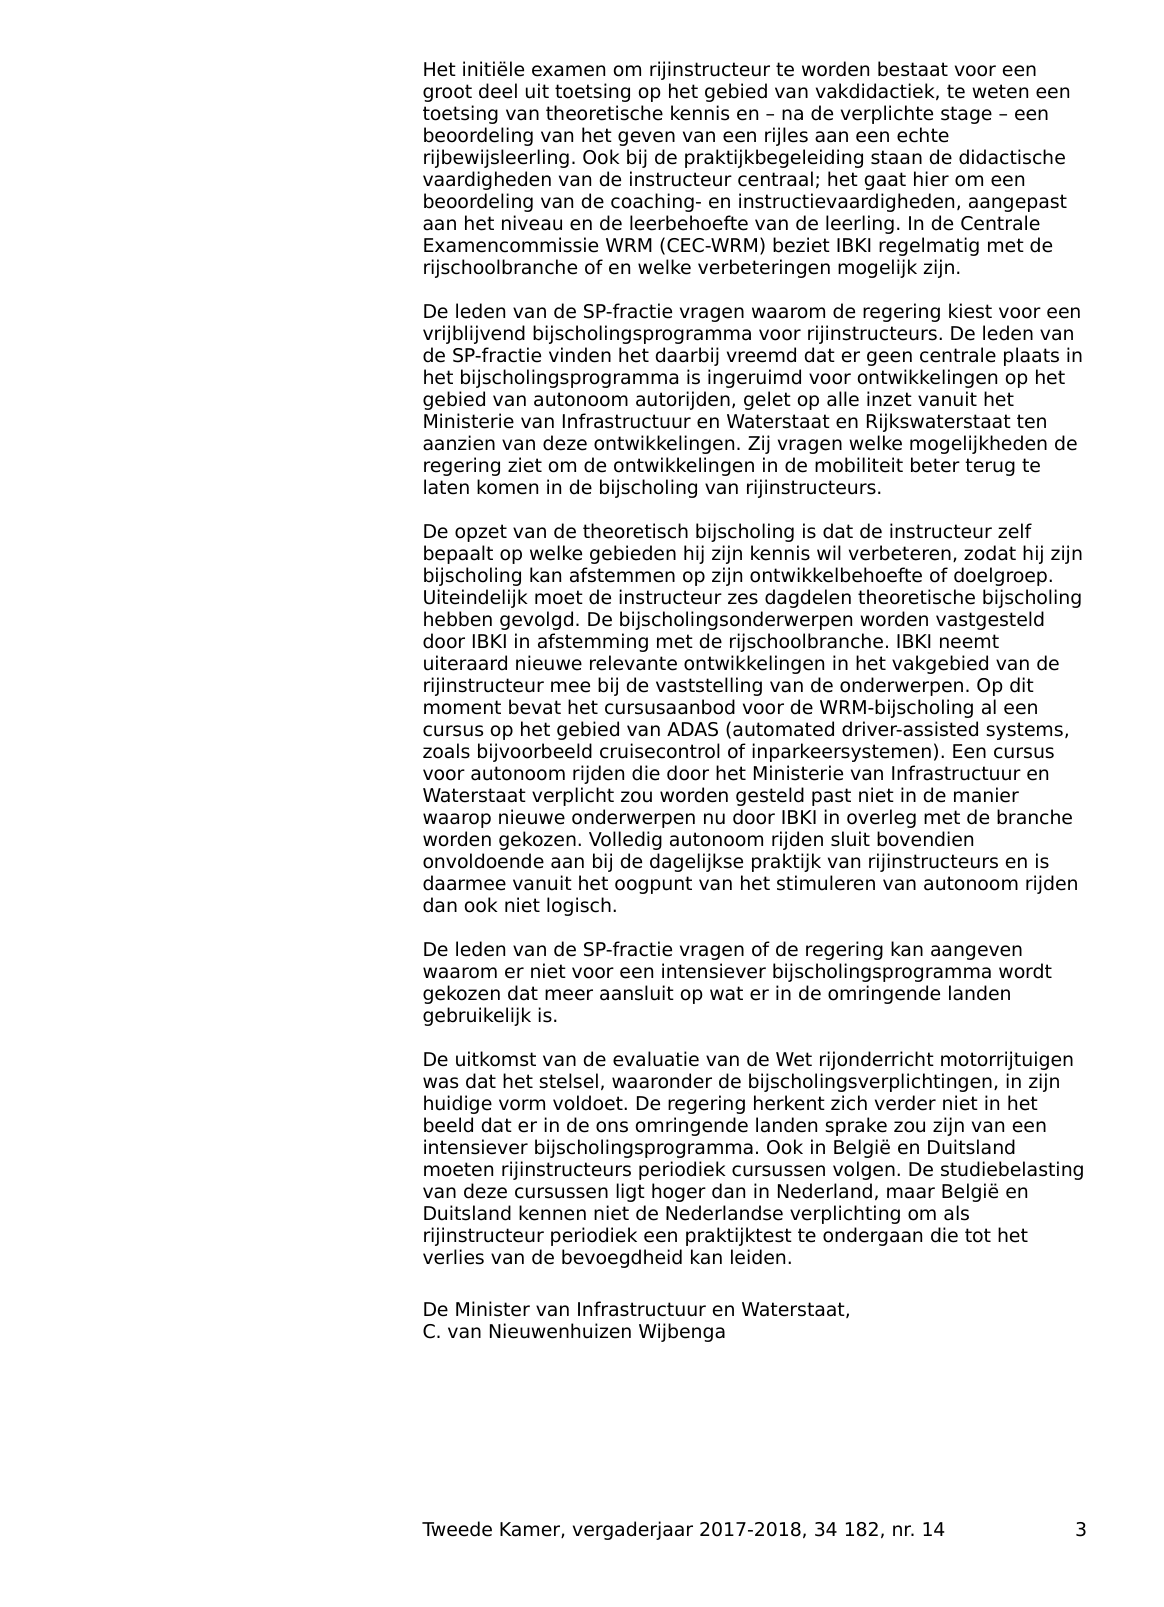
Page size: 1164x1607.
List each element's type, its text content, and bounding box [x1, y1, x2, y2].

text De opzet van de theoretisch bijscholing is dat de instructeur zelf bepaalt op welke gebieden hij zijn kennis wil verbeteren, zodat hij zijn bijscholing kan afstemmen op zijn ontwikkelbehoefte of doelgroep. Uiteindelijk moet de instructeur zes dagdelen theoretische bijscholing hebben gevolgd. De bijscholingsonderwerpen worden vastgesteld door IBKI in afstemming met de rijschoolbranche. IBKI neemt uiteraard nieuwe relevante ontwikkelingen in het vakgebied van de rijinstructeur mee bij de vaststelling van de onderwerpen. Op dit moment bevat het cursusaanbod voor de WRM-bijscholing al een cursus op het gebied van ADAS (automated driver-assisted systems, zoals bijvoorbeeld cruisecontrol of inparkeersystemen). Een cursus voor autonoom rijden die door het Ministerie van Infrastructuur en Waterstaat verplicht zou worden gesteld past niet in de manier waarop nieuwe onderwerpen nu door IBKI in overleg met de branche worden gekozen. Volledig autonoom rijden sluit bovendien onvoldoende aan bij de dagelijkse praktijk van rijinstructeurs en is daarmee vanuit het oogpunt van het stimuleren van autonoom rijden dan ook niet logisch. [422, 521, 1087, 917]
text De Minister van Infrastructuur en Waterstaat, C. van Nieuwenhuizen Wijbenga [422, 1299, 1087, 1343]
text Het initiële examen om rijinstructeur te worden bestaat voor een groot deel uit toetsing op het gebied van vakdidactiek, te weten een toetsing van theoretische kennis en – na de verplichte stage – een beoordeling van het geven van een rijles aan een echte rijbewijsleerling. Ook bij de praktijkbegeleiding staan de didactische vaardigheden van de instructeur centraal; het gaat hier om een beoordeling van de coaching- en instructievaardigheden, aangepast aan het niveau en de leerbehoefte van de leerling. In de Centrale Examencommissie WRM (CEC-WRM) beziet IBKI regelmatig met de rijschoolbranche of en welke verbeteringen mogelijk zijn. [422, 59, 1087, 279]
text De leden van de SP-fractie vragen waarom de regering kiest voor een vrijblijvend bijscholingsprogramma voor rijinstructeurs. De leden van de SP-fractie vinden het daarbij vreemd dat er geen centrale plaats in het bijscholingsprogramma is ingeruimd voor ontwikkelingen op het gebied van autonoom autorijden, gelet op alle inzet vanuit het Ministerie van Infrastructuur en Waterstaat en Rijkswaterstaat ten aanzien van deze ontwikkelingen. Zij vragen welke mogelijkheden de regering ziet om de ontwikkelingen in de mobiliteit beter terug te laten komen in de bijscholing van rijinstructeurs. [422, 301, 1087, 499]
text De leden van de SP-fractie vragen of de regering kan aangeven waarom er niet voor een intensiever bijscholingsprogramma wordt gekozen dat meer aansluit op wat er in de omringende landen gebruikelijk is. [422, 939, 1087, 1027]
text De uitkomst van de evaluatie van de Wet rijonderricht motorrijtuigen was dat het stelsel, waaronder de bijscholingsverplichtingen, in zijn huidige vorm voldoet. De regering herkent zich verder niet in het beeld dat er in de ons omringende landen sprake zou zijn van een intensiever bijscholingsprogramma. Ook in België en Duitsland moeten rijinstructeurs periodiek cursussen volgen. De studiebelasting van deze cursussen ligt hoger dan in Nederland, maar België en Duitsland kennen niet de Nederlandse verplichting om als rijinstructeur periodiek een praktijktest te ondergaan die tot het verlies van de bevoegdheid kan leiden. [422, 1049, 1087, 1269]
